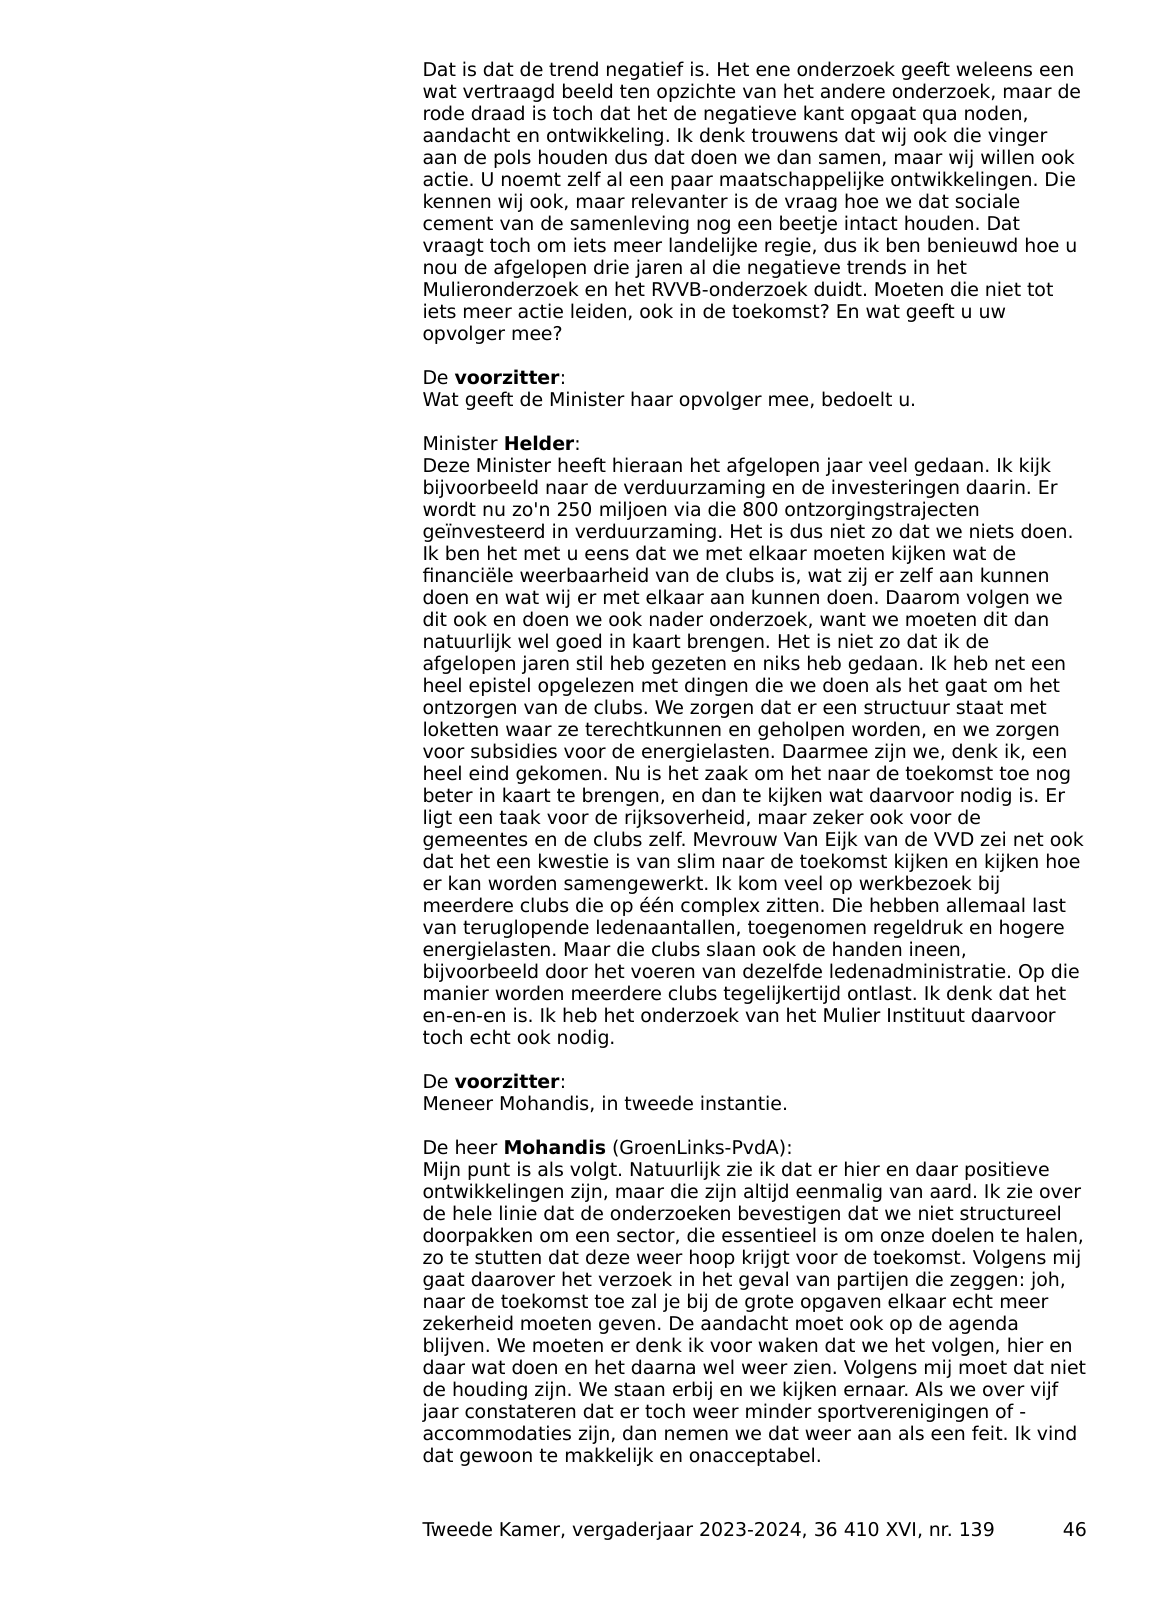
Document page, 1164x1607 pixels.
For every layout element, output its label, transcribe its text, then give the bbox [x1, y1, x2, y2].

text Meneer Mohandis, in tweede instantie. [422, 1093, 1087, 1115]
text De heer Mohandis (GroenLinks-PvdA): [422, 1137, 1087, 1159]
text Minister Helder: [422, 433, 1087, 455]
text De voorzitter: [422, 367, 1087, 389]
text De voorzitter: [422, 1071, 1087, 1093]
text Wat geeft de Minister haar opvolger mee, bedoelt u. [422, 389, 1087, 411]
text Deze Minister heeft hieraan het afgelopen jaar veel gedaan. Ik kijk bijvoorbeeld naar de verduurzaming en de investeringen daarin. Er wordt nu zo'n 250 miljoen via die 800 ontzorgingstrajecten geïnvesteerd in verduurzaming. Het is dus niet zo dat we niets doen. Ik ben het met u eens dat we met elkaar moeten kijken wat de financiële weerbaarheid van de clubs is, wat zij er zelf aan kunnen doen en wat wij er met elkaar aan kunnen doen. Daarom volgen we dit ook en doen we ook nader onderzoek, want we moeten dit dan natuurlijk wel goed in kaart brengen. Het is niet zo dat ik de afgelopen jaren stil heb gezeten en niks heb gedaan. Ik heb net een heel epistel opgelezen met dingen die we doen als het gaat om het ontzorgen van de clubs. We zorgen dat er een structuur staat met loketten waar ze terechtkunnen en geholpen worden, en we zorgen voor subsidies voor de energielasten. Daarmee zijn we, denk ik, een heel eind gekomen. Nu is het zaak om het naar de toekomst toe nog beter in kaart te brengen, en dan te kijken wat daarvoor nodig is. Er ligt een taak voor de rijksoverheid, maar zeker ook voor de gemeentes en de clubs zelf. Mevrouw Van Eijk van de VVD zei net ook dat het een kwestie is van slim naar de toekomst kijken en kijken hoe er kan worden samengewerkt. Ik kom veel op werkbezoek bij meerdere clubs die op één complex zitten. Die hebben allemaal last van teruglopende ledenaantallen, toegenomen regeldruk en hogere energielasten. Maar die clubs slaan ook de handen ineen, bijvoorbeeld door het voeren van dezelfde ledenadministratie. Op die manier worden meerdere clubs tegelijkertijd ontlast. Ik denk dat het en-en-en is. Ik heb het onderzoek van het Mulier Instituut daarvoor toch echt ook nodig. [422, 455, 1087, 1048]
text Dat is dat de trend negatief is. Het ene onderzoek geeft weleens een wat vertraagd beeld ten opzichte van het andere onderzoek, maar de rode draad is toch dat het de negatieve kant opgaat qua noden, aandacht en ontwikkeling. Ik denk trouwens dat wij ook die vinger aan de pols houden dus dat doen we dan samen, maar wij willen ook actie. U noemt zelf al een paar maatschappelijke ontwikkelingen. Die kennen wij ook, maar relevanter is de vraag hoe we dat sociale cement van de samenleving nog een beetje intact houden. Dat vraagt toch om iets meer landelijke regie, dus ik ben benieuwd hoe u nou de afgelopen drie jaren al die negatieve trends in het Mulieronderzoek en het RVVB-onderzoek duidt. Moeten die niet tot iets meer actie leiden, ook in de toekomst? En wat geeft u uw opvolger mee? [422, 59, 1087, 345]
text Mijn punt is als volgt. Natuurlijk zie ik dat er hier en daar positieve ontwikkelingen zijn, maar die zijn altijd eenmalig van aard. Ik zie over de hele linie dat de onderzoeken bevestigen dat we niet structureel doorpakken om een sector, die essentieel is om onze doelen te halen, zo te stutten dat deze weer hoop krijgt voor de toekomst. Volgens mij gaat daarover het verzoek in het geval van partijen die zeggen: joh, naar de toekomst toe zal je bij de grote opgaven elkaar echt meer zekerheid moeten geven. De aandacht moet ook op de agenda blijven. We moeten er denk ik voor waken dat we het volgen, hier en daar wat doen en het daarna wel weer zien. Volgens mij moet dat niet de houding zijn. We staan erbij en we kijken ernaar. Als we over vijf jaar constateren dat er toch weer minder sportverenigingen of -accommodaties zijn, dan nemen we dat weer aan als een feit. Ik vind dat gewoon te makkelijk en onacceptabel. [422, 1159, 1087, 1467]
